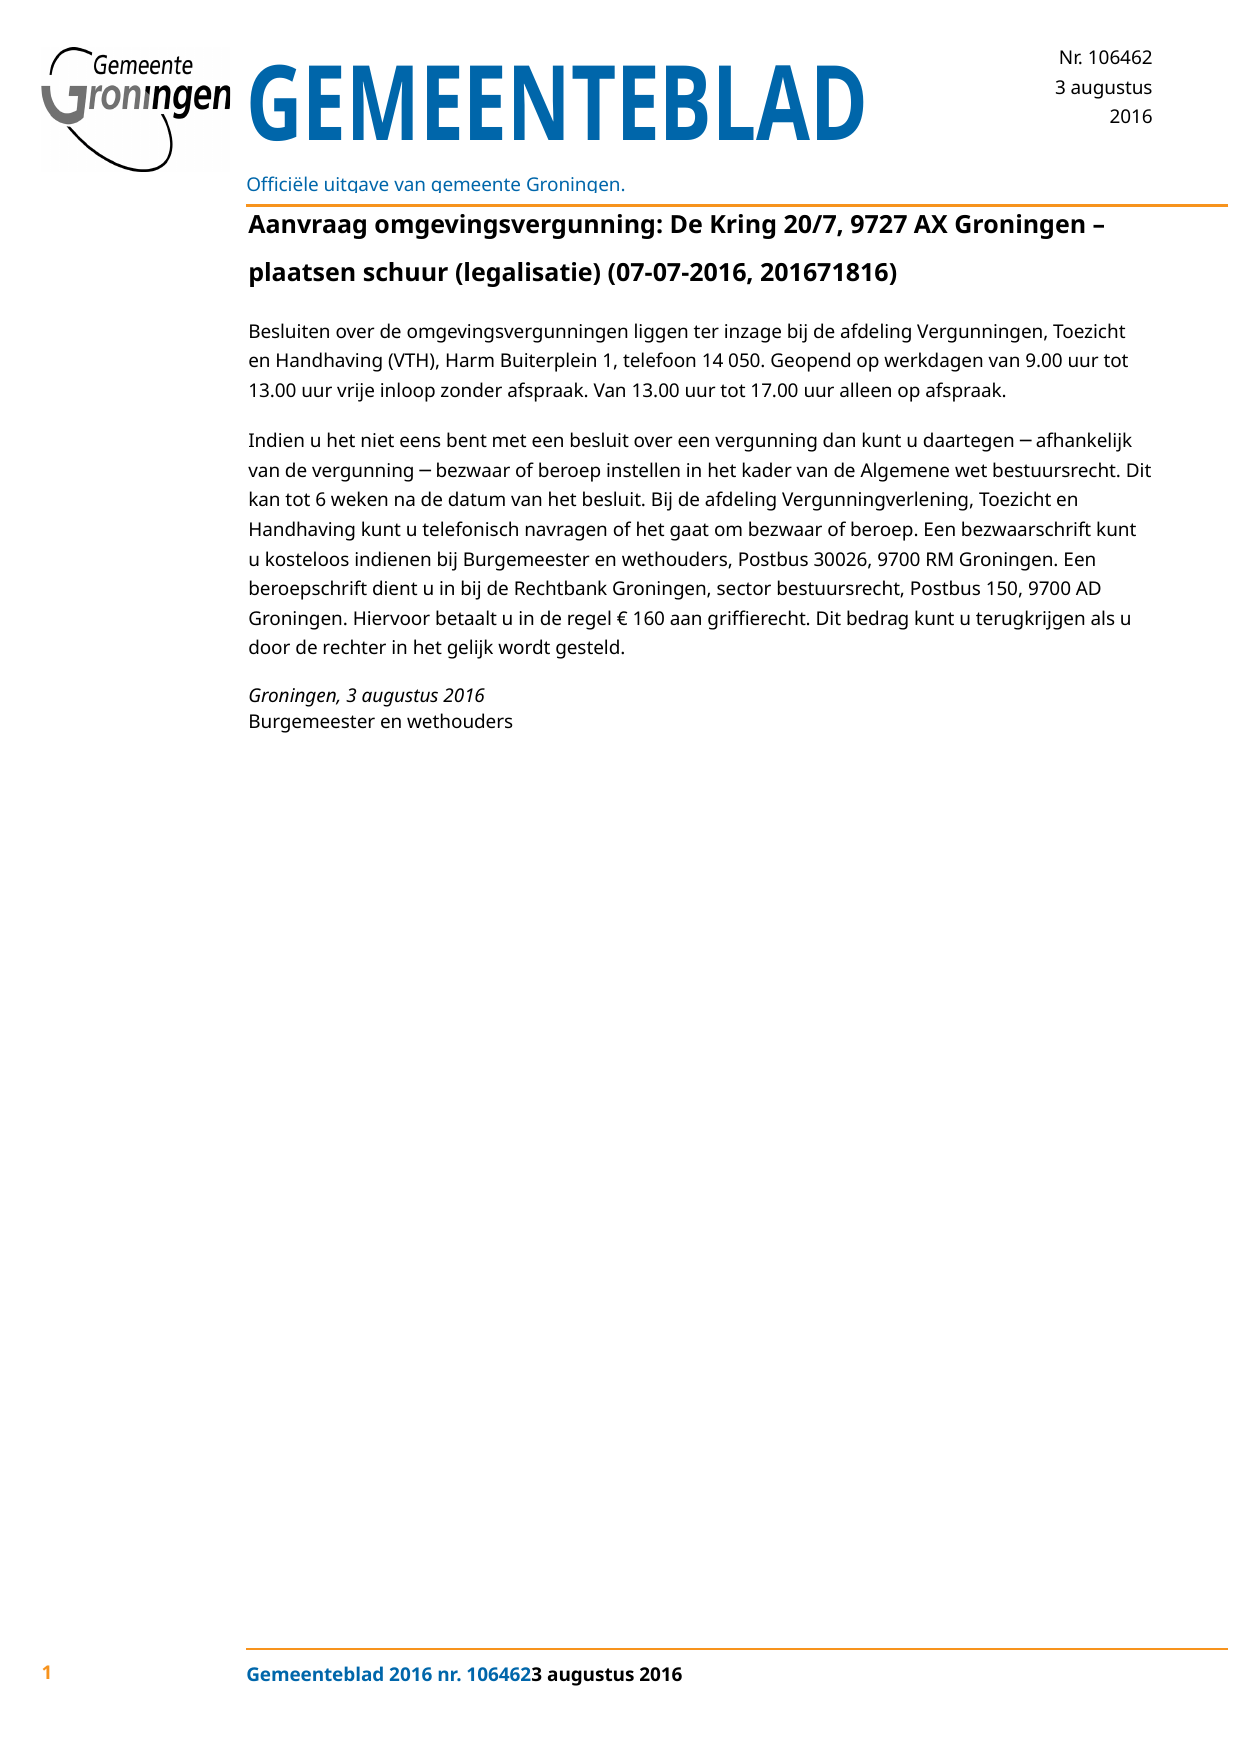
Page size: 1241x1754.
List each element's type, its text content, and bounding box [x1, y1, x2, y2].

text Besluiten over de omgevingsvergunningen liggen ter inzage bij de afdeling Vergunningen, Toezicht en Handhaving (VTH), Harm Buiterplein 1, telefoon 14 050. Geopend op werkdagen van 9.00 uur tot 13.00 uur vrije inloop zonder afspraak. Van 13.00 uur tot 17.00 uur alleen op afspraak. [248, 318, 1152, 403]
text Burgemeester en wethouders [248, 708, 1152, 734]
text Indien u het niet eens bent met een besluit over een vergunning dan kunt u daartegen ─ afhankelijk van de vergunning ─ bezwaar of beroep instellen in het kader van de Algemene wet bestuursrecht. Dit kan tot 6 weken na de datum van het besluit. Bij de afdeling Vergunningverlening, Toezicht en Handhaving kunt u telefonisch navragen of het gaat om bezwaar of beroep. Een bezwaarschrift kunt u kosteloos indienen bij Burgemeester en wethouders, Postbus 30026, 9700 RM Groningen. Een beroepschrift dient u in bij de Rechtbank Groningen, sector bestuursrecht, Postbus 150, 9700 AD Groningen. Hiervoor betaalt u in de regel € 160 aan griffierecht. Dit bedrag kunt u terugkrijgen als u door de rechter in het gelijk wordt gesteld. [248, 427, 1152, 660]
text Groningen, 3 augustus 2016 [248, 682, 1152, 708]
text Aanvraag omgevingsvergunning: De Kring 20/7, 9727 AX Groningen – plaatsen schuur (legalisatie) (07-07-2016, 201671816) [248, 207, 1152, 288]
picture [41, 47, 231, 172]
